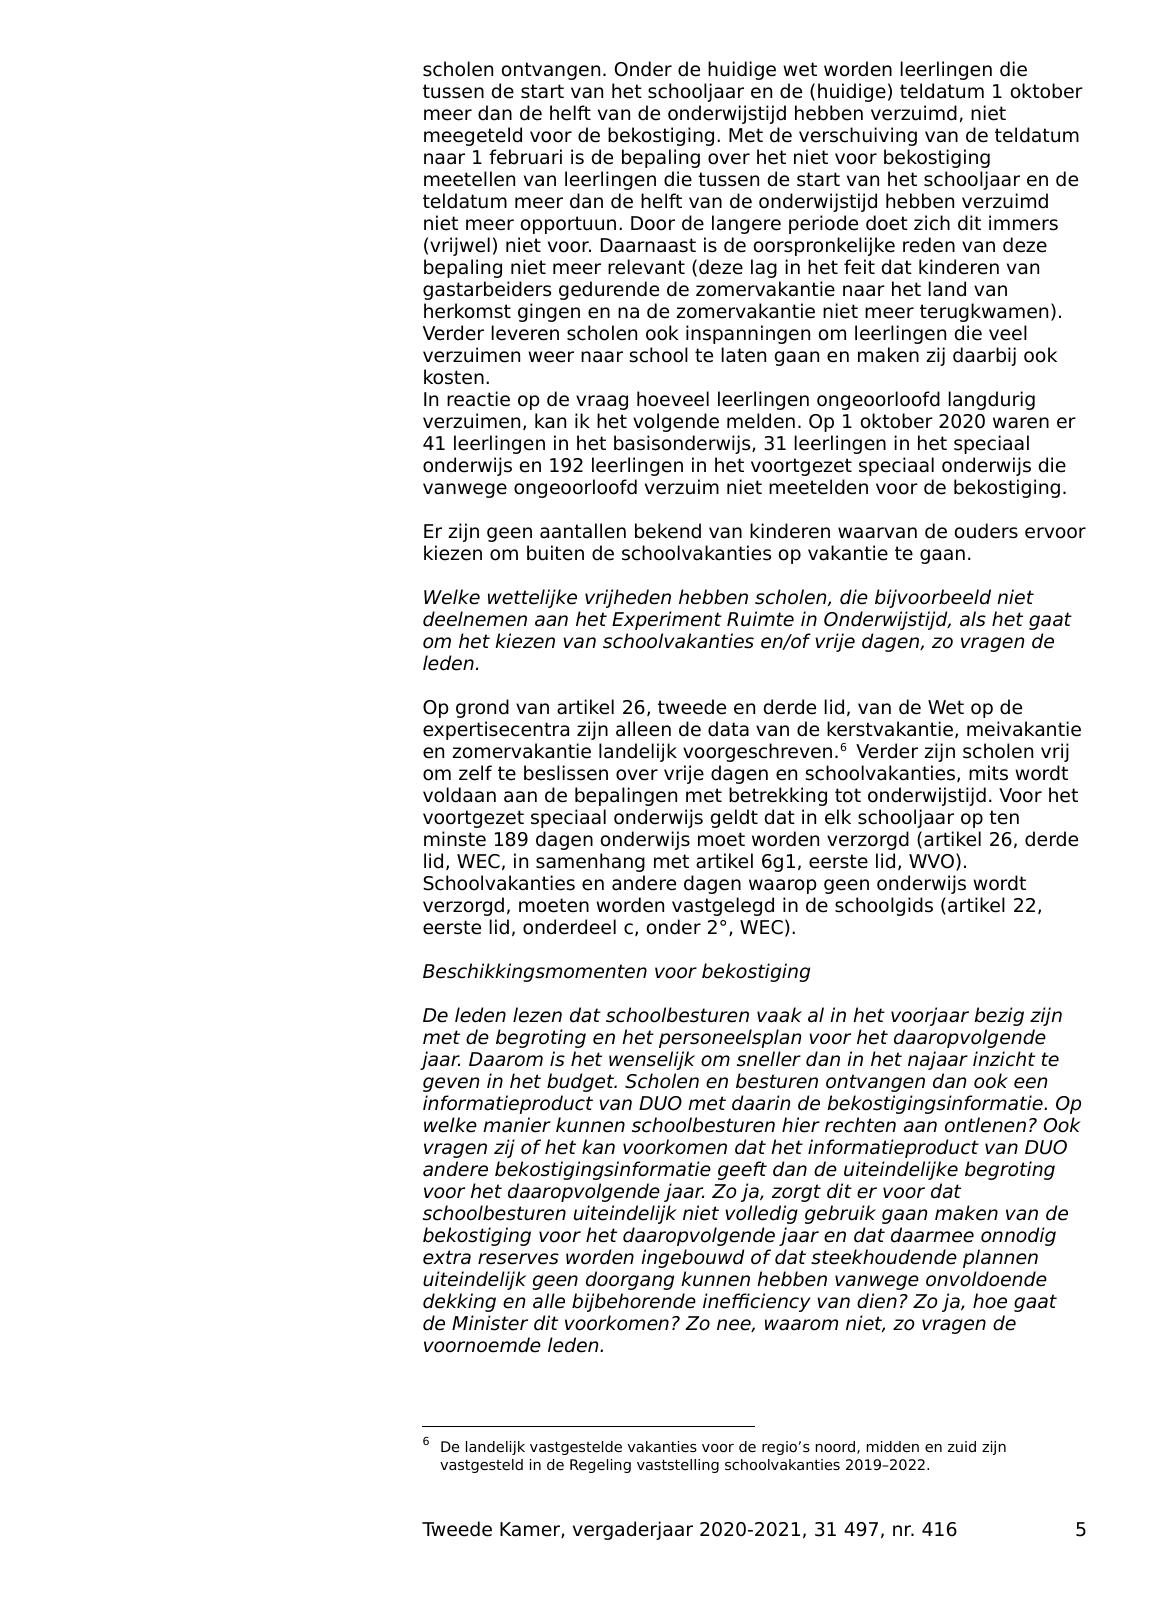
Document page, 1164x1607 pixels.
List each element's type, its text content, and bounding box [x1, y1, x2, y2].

text Welke wettelijke vrijheden hebben scholen, die bijvoorbeeld niet deelnemen aan het Experiment Ruimte in Onderwijstijd, als het gaat om het kiezen van schoolvakanties en/of vrije dagen, zo vragen de leden. [422, 587, 1087, 675]
text De leden lezen dat schoolbesturen vaak al in het voorjaar bezig zijn met de begroting en het personeelsplan voor het daaropvolgende jaar. Daarom is het wenselijk om sneller dan in het najaar inzicht te geven in het budget. Scholen en besturen ontvangen dan ook een informatieproduct van DUO met daarin de bekostigingsinformatie. Op welke manier kunnen schoolbesturen hier rechten aan ontlenen? Ook vragen zij of het kan voorkomen dat het informatieproduct van DUO andere bekostigingsinformatie geeft dan de uiteindelijke begroting voor het daaropvolgende jaar. Zo ja, zorgt dit er voor dat schoolbesturen uiteindelijk niet volledig gebruik gaan maken van de bekostiging voor het daaropvolgende jaar en dat daarmee onnodig extra reserves worden ingebouwd of dat steekhoudende plannen uiteindelijk geen doorgang kunnen hebben vanwege onvoldoende dekking en alle bijbehorende inefficiency van dien? Zo ja, hoe gaat de Minister dit voorkomen? Zo nee, waarom niet, zo vragen de voornoemde leden. [422, 1005, 1087, 1357]
text In reactie op de vraag hoeveel leerlingen ongeoorloofd langdurig verzuimen, kan ik het volgende melden. Op 1 oktober 2020 waren er 41 leerlingen in het basisonderwijs, 31 leerlingen in het speciaal onderwijs en 192 leerlingen in het voortgezet speciaal onderwijs die vanwege ongeoorloofd verzuim niet meetelden voor de bekostiging. [422, 389, 1087, 499]
text De landelijk vastgestelde vakanties voor de regio’s noord, midden en zuid zijn vastgesteld in de Regeling vaststelling schoolvakanties 2019–2022. [422, 1435, 1087, 1474]
subtitle Beschikkingsmomenten voor bekostiging [422, 961, 1087, 983]
text Er zijn geen aantallen bekend van kinderen waarvan de ouders ervoor kiezen om buiten de schoolvakanties op vakantie te gaan. [422, 521, 1087, 565]
text scholen ontvangen. Onder de huidige wet worden leerlingen die tussen de start van het schooljaar en de (huidige) teldatum 1 oktober meer dan de helft van de onderwijstijd hebben verzuimd, niet meegeteld voor de bekostiging. Met de verschuiving van de teldatum naar 1 februari is de bepaling over het niet voor bekostiging meetellen van leerlingen die tussen de start van het schooljaar en de teldatum meer dan de helft van de onderwijstijd hebben verzuimd niet meer opportuun. Door de langere periode doet zich dit immers (vrijwel) niet voor. Daarnaast is de oorspronkelijke reden van deze bepaling niet meer relevant (deze lag in het feit dat kinderen van gastarbeiders gedurende de zomervakantie naar het land van herkomst gingen en na de zomervakantie niet meer terugkwamen). Verder leveren scholen ook inspanningen om leerlingen die veel verzuimen weer naar school te laten gaan en maken zij daarbij ook kosten. [422, 59, 1087, 389]
text Op grond van artikel 26, tweede en derde lid, van de Wet op de expertisecentra zijn alleen de data van de kerstvakantie, meivakantie en zomervakantie landelijk voorgeschreven. Verder zijn scholen vrij om zelf te beslissen over vrije dagen en schoolvakanties, mits wordt voldaan aan de bepalingen met betrekking tot onderwijstijd. Voor het voortgezet speciaal onderwijs geldt dat in elk schooljaar op ten minste 189 dagen onderwijs moet worden verzorgd (artikel 26, derde lid, WEC, in samenhang met artikel 6g1, eerste lid, WVO). Schoolvakanties en andere dagen waarop geen onderwijs wordt verzorgd, moeten worden vastgelegd in de schoolgids (artikel 22, eerste lid, onderdeel c, onder 2°, WEC). [422, 697, 1087, 939]
